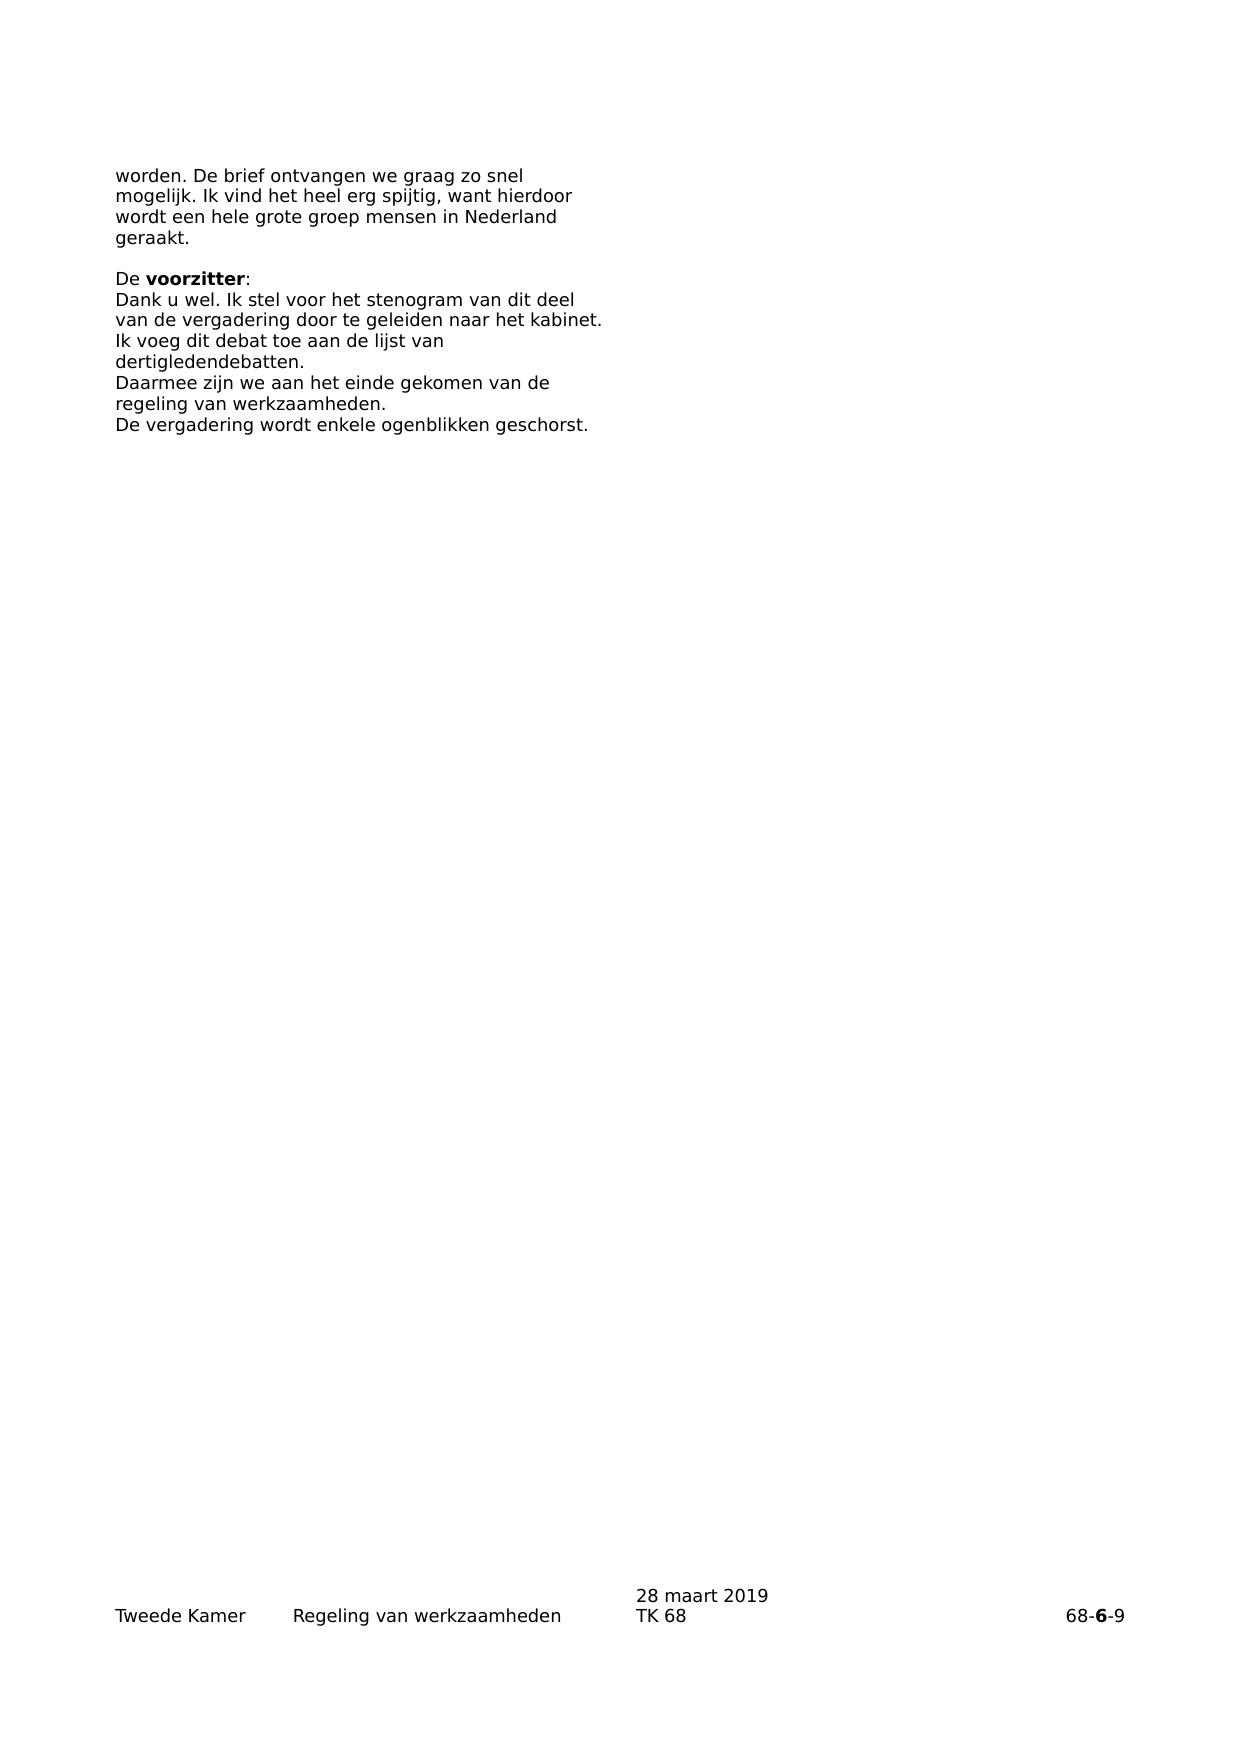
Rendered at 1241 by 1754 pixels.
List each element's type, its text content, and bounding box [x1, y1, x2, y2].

text worden. De brief ontvangen we graag zo snel mogelijk. Ik vind het heel erg spijtig, want hierdoor wordt een hele grote groep mensen in Nederland geraakt. [115, 165, 605, 249]
text Dank u wel. Ik stel voor het stenogram van dit deel van de vergadering door te geleiden naar het kabinet. Ik voeg dit debat toe aan de lijst van dertigledendebatten. [115, 289, 605, 373]
text De vergadering wordt enkele ogenblikken geschorst. [115, 414, 605, 435]
text Daarmee zijn we aan het einde gekomen van de regeling van werkzaamheden. [115, 373, 605, 414]
text De voorzitter: [115, 269, 605, 289]
